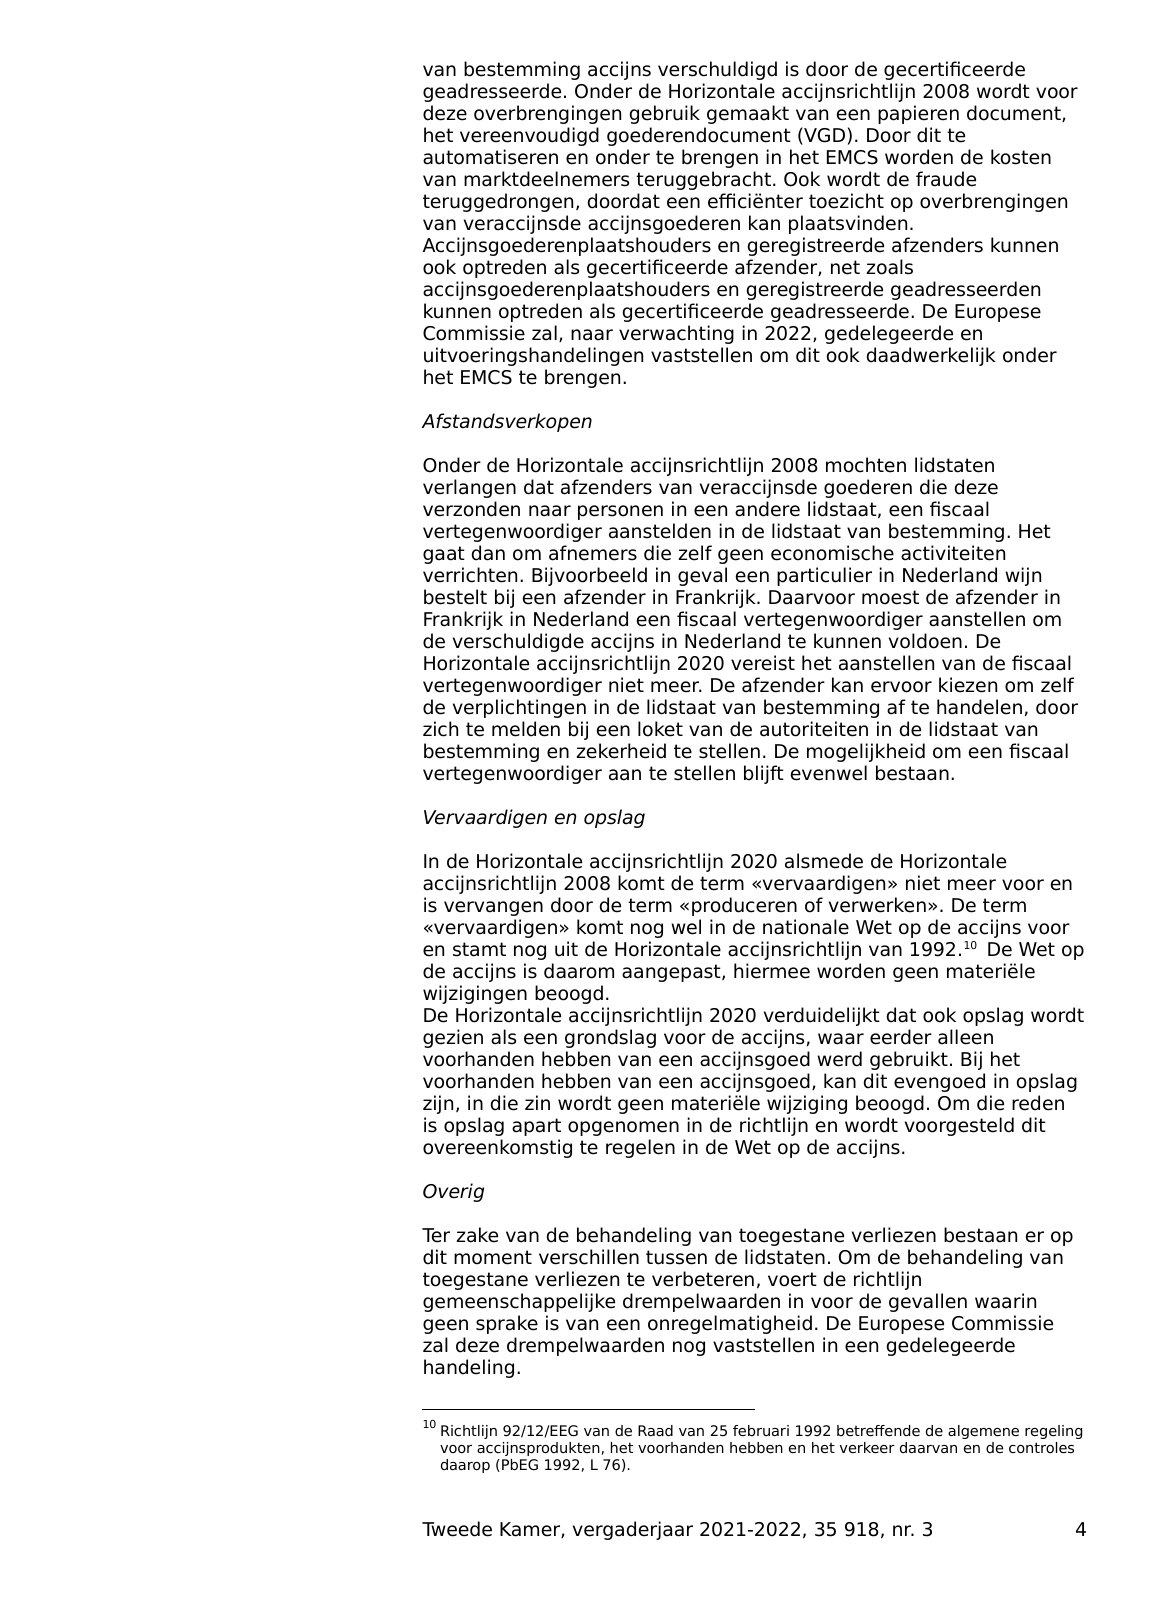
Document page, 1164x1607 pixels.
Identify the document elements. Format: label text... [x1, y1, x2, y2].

subtitle Afstandsverkopen [422, 411, 1087, 433]
text In de Horizontale accijnsrichtlijn 2020 alsmede de Horizontale accijnsrichtlijn 2008 komt de term «vervaardigen» niet meer voor en is vervangen door de term «produceren of verwerken». De term «vervaardigen» komt nog wel in de nationale Wet op de accijns voor en stamt nog uit de Horizontale accijnsrichtlijn van 1992. De Wet op de accijns is daarom aangepast, hiermee worden geen materiële wijzigingen beoogd. [422, 851, 1087, 1005]
subtitle Vervaardigen en opslag [422, 807, 1087, 829]
text De Horizontale accijnsrichtlijn 2020 verduidelijkt dat ook opslag wordt gezien als een grondslag voor de accijns, waar eerder alleen voorhanden hebben van een accijnsgoed werd gebruikt. Bij het voorhanden hebben van een accijnsgoed, kan dit evengoed in opslag zijn, in die zin wordt geen materiële wijziging beoogd. Om die reden is opslag apart opgenomen in de richtlijn en wordt voorgesteld dit overeenkomstig te regelen in de Wet op de accijns. [422, 1005, 1087, 1159]
text Richtlijn 92/12/EEG van de Raad van 25 februari 1992 betreffende de algemene regeling voor accijnsprodukten, het voorhanden hebben en het verkeer daarvan en de controles daarop (PbEG 1992, L 76). [422, 1418, 1087, 1474]
text Onder de Horizontale accijnsrichtlijn 2008 mochten lidstaten verlangen dat afzenders van veraccijnsde goederen die deze verzonden naar personen in een andere lidstaat, een fiscaal vertegenwoordiger aanstelden in de lidstaat van bestemming. Het gaat dan om afnemers die zelf geen economische activiteiten verrichten. Bijvoorbeeld in geval een particulier in Nederland wijn bestelt bij een afzender in Frankrijk. Daarvoor moest de afzender in Frankrijk in Nederland een fiscaal vertegenwoordiger aanstellen om de verschuldigde accijns in Nederland te kunnen voldoen. De Horizontale accijnsrichtlijn 2020 vereist het aanstellen van de fiscaal vertegenwoordiger niet meer. De afzender kan ervoor kiezen om zelf de verplichtingen in de lidstaat van bestemming af te handelen, door zich te melden bij een loket van de autoriteiten in de lidstaat van bestemming en zekerheid te stellen. De mogelijkheid om een fiscaal vertegenwoordiger aan te stellen blijft evenwel bestaan. [422, 455, 1087, 785]
text Ter zake van de behandeling van toegestane verliezen bestaan er op dit moment verschillen tussen de lidstaten. Om de behandeling van toegestane verliezen te verbeteren, voert de richtlijn gemeenschappelijke drempelwaarden in voor de gevallen waarin geen sprake is van een onregelmatigheid. De Europese Commissie zal deze drempelwaarden nog vaststellen in een gedelegeerde handeling. [422, 1225, 1087, 1379]
text van bestemming accijns verschuldigd is door de gecertificeerde geadresseerde. Onder de Horizontale accijnsrichtlijn 2008 wordt voor deze overbrengingen gebruik gemaakt van een papieren document, het vereenvoudigd goederendocument (VGD). Door dit te automatiseren en onder te brengen in het EMCS worden de kosten van marktdeelnemers teruggebracht. Ook wordt de fraude teruggedrongen, doordat een efficiënter toezicht op overbrengingen van veraccijnsde accijnsgoederen kan plaatsvinden. Accijnsgoederenplaatshouders en geregistreerde afzenders kunnen ook optreden als gecertificeerde afzender, net zoals accijnsgoederenplaatshouders en geregistreerde geadresseerden kunnen optreden als gecertificeerde geadresseerde. De Europese Commissie zal, naar verwachting in 2022, gedelegeerde en uitvoeringshandelingen vaststellen om dit ook daadwerkelijk onder het EMCS te brengen. [422, 59, 1087, 389]
subtitle Overig [422, 1181, 1087, 1203]
